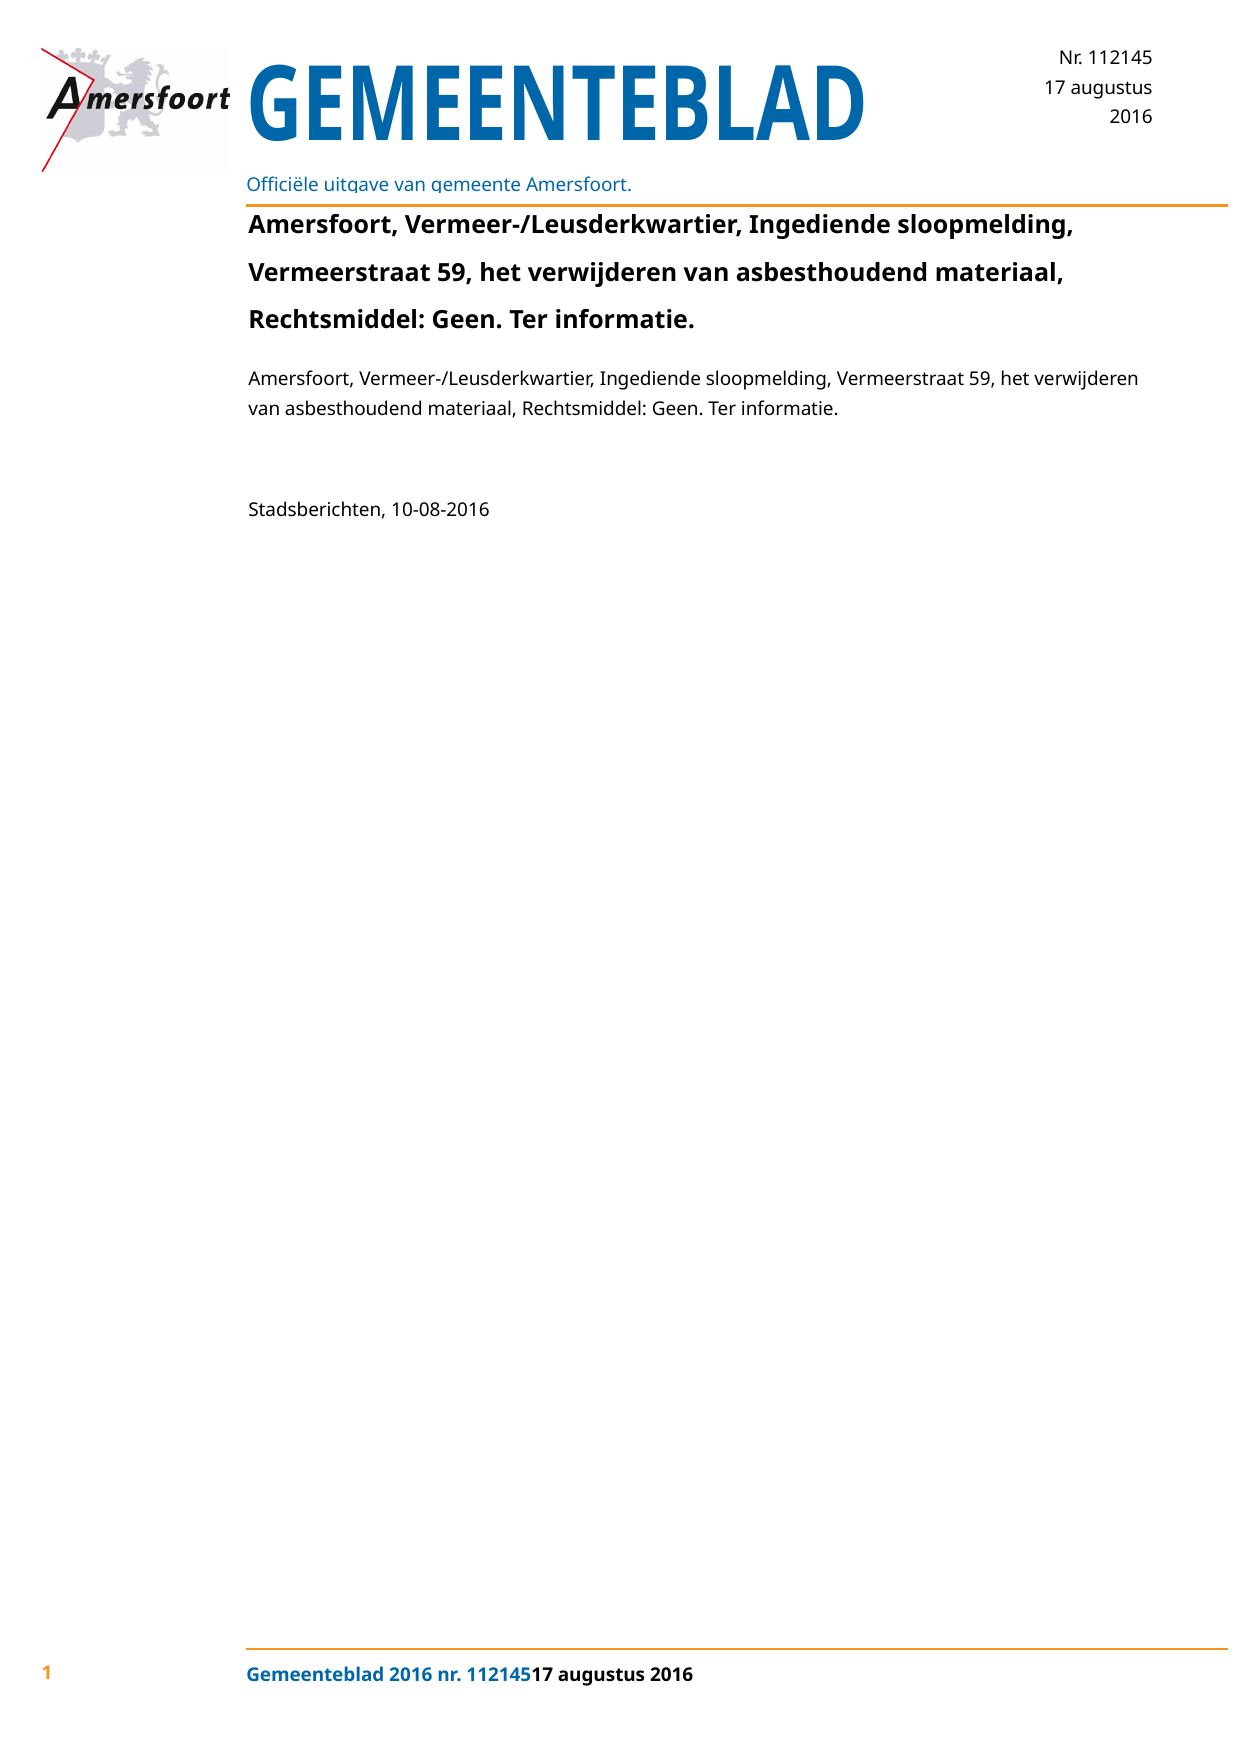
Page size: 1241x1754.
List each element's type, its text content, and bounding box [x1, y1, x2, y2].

text Stadsberichten, 10-08-2016 [248, 496, 1152, 522]
text Amersfoort, Vermeer-/Leusderkwartier, Ingediende sloopmelding, Vermeerstraat 59, het verwijderen van asbesthoudend materiaal, Rechtsmiddel: Geen. Ter informatie. [248, 207, 1152, 336]
text Amersfoort, Vermeer-/Leusderkwartier, Ingediende sloopmelding, Vermeerstraat 59, het verwijderen van asbesthoudend materiaal, Rechtsmiddel: Geen. Ter informatie. [248, 366, 1152, 421]
picture [41, 47, 231, 172]
